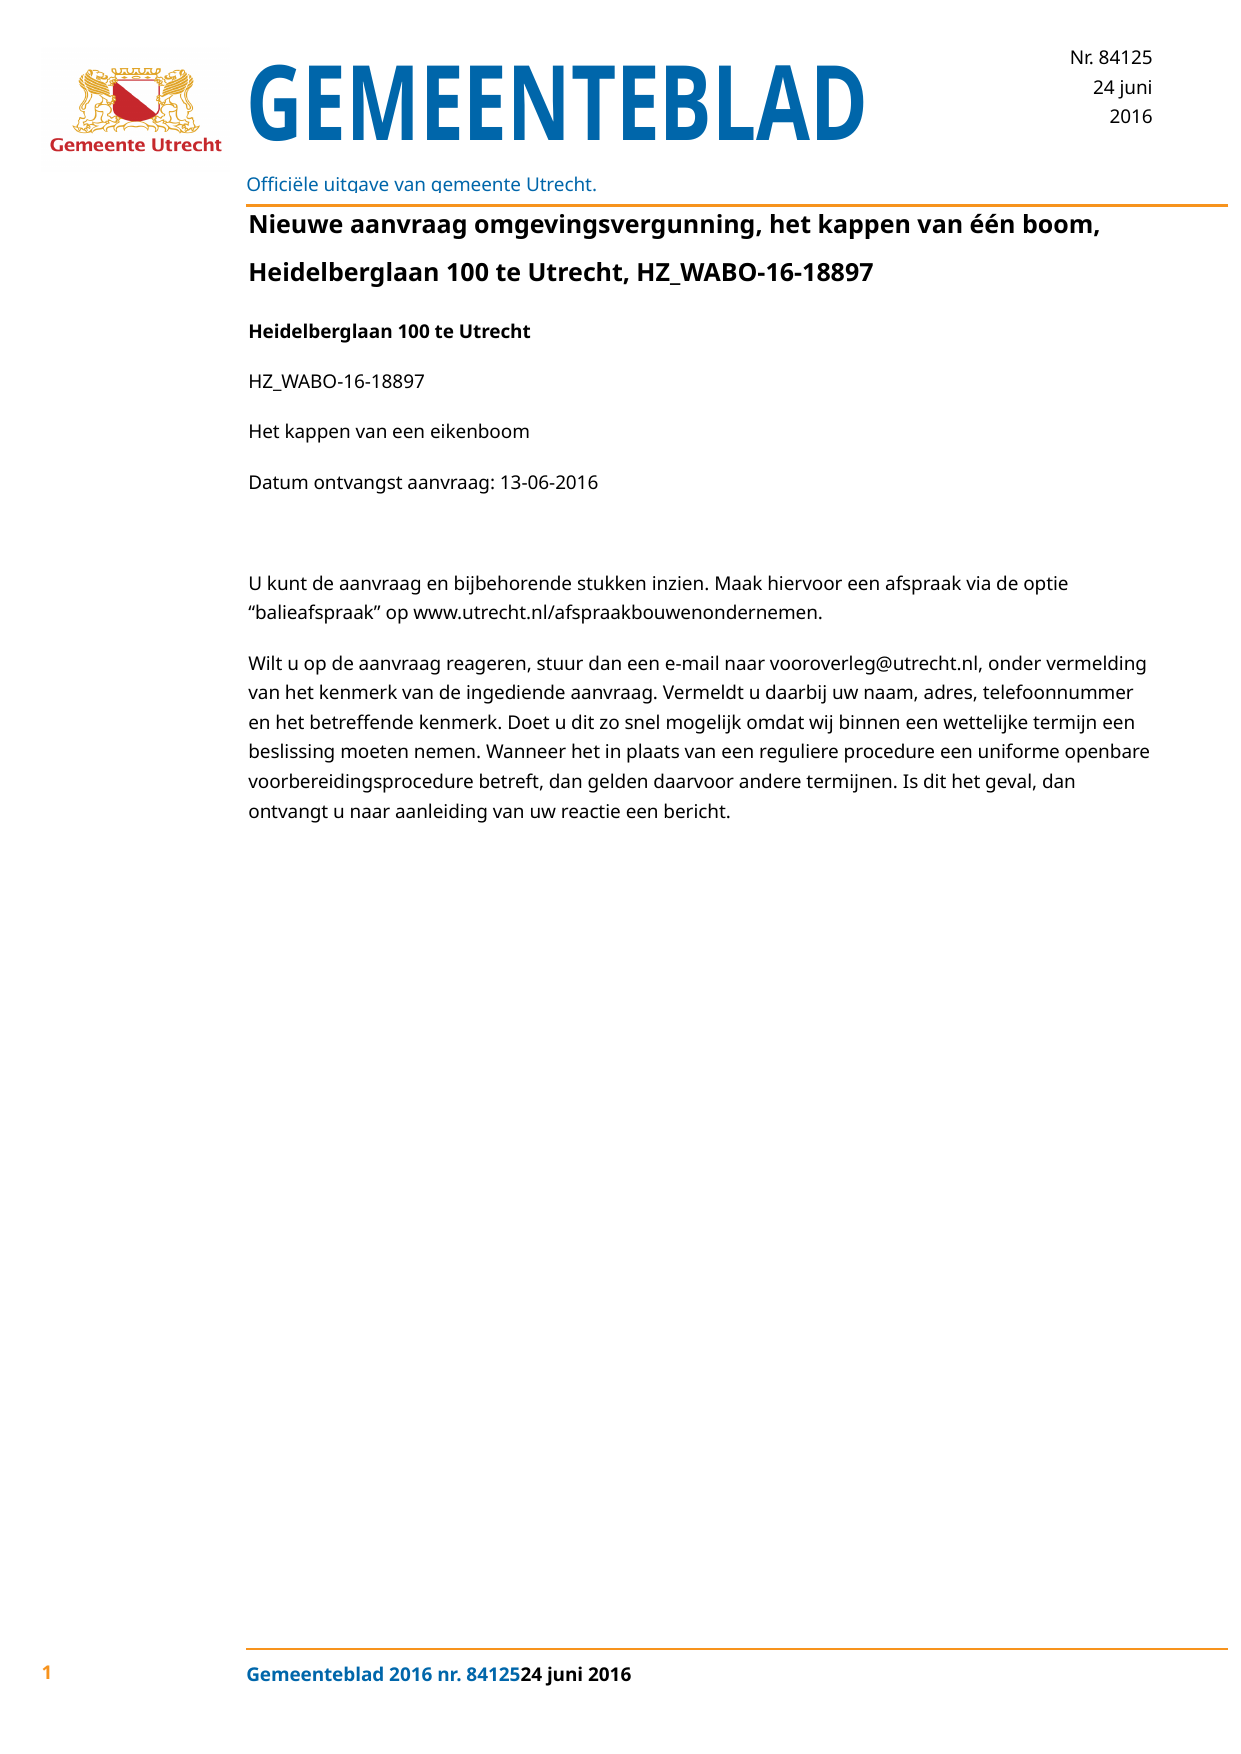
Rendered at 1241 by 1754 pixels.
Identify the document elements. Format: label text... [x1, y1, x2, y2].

text Datum ontvangst aanvraag: 13-06-2016 [248, 469, 1152, 495]
text HZ_WABO-16-18897 [248, 368, 1152, 394]
picture [41, 47, 231, 172]
text Wilt u op de aanvraag reageren, stuur dan een e-mail naar vooroverleg@utrecht.nl, onder vermelding van het kenmerk van de ingediende aanvraag. Vermeldt u daarbij uw naam, adres, telefoonnummer en het betreffende kenmerk. Doet u dit zo snel mogelijk omdat wij binnen een wettelijke termijn een beslissing moeten nemen. Wanneer het in plaats van een reguliere procedure een uniforme openbare voorbereidingsprocedure betreft, dan gelden daarvoor andere termijnen. Is dit het geval, dan ontvangt u naar aanleiding van uw reactie een bericht. [248, 650, 1152, 824]
text Heidelberglaan 100 te Utrecht [248, 318, 1152, 344]
text Het kappen van een eikenboom [248, 419, 1152, 444]
text U kunt de aanvraag en bijbehorende stukken inzien. Maak hiervoor een afspraak via de optie “balieafspraak” op www.utrecht.nl/afspraakbouwenondernemen. [248, 570, 1152, 625]
text Nieuwe aanvraag omgevingsvergunning, het kappen van één boom, Heidelberglaan 100 te Utrecht, HZ_WABO-16-18897 [248, 207, 1152, 288]
